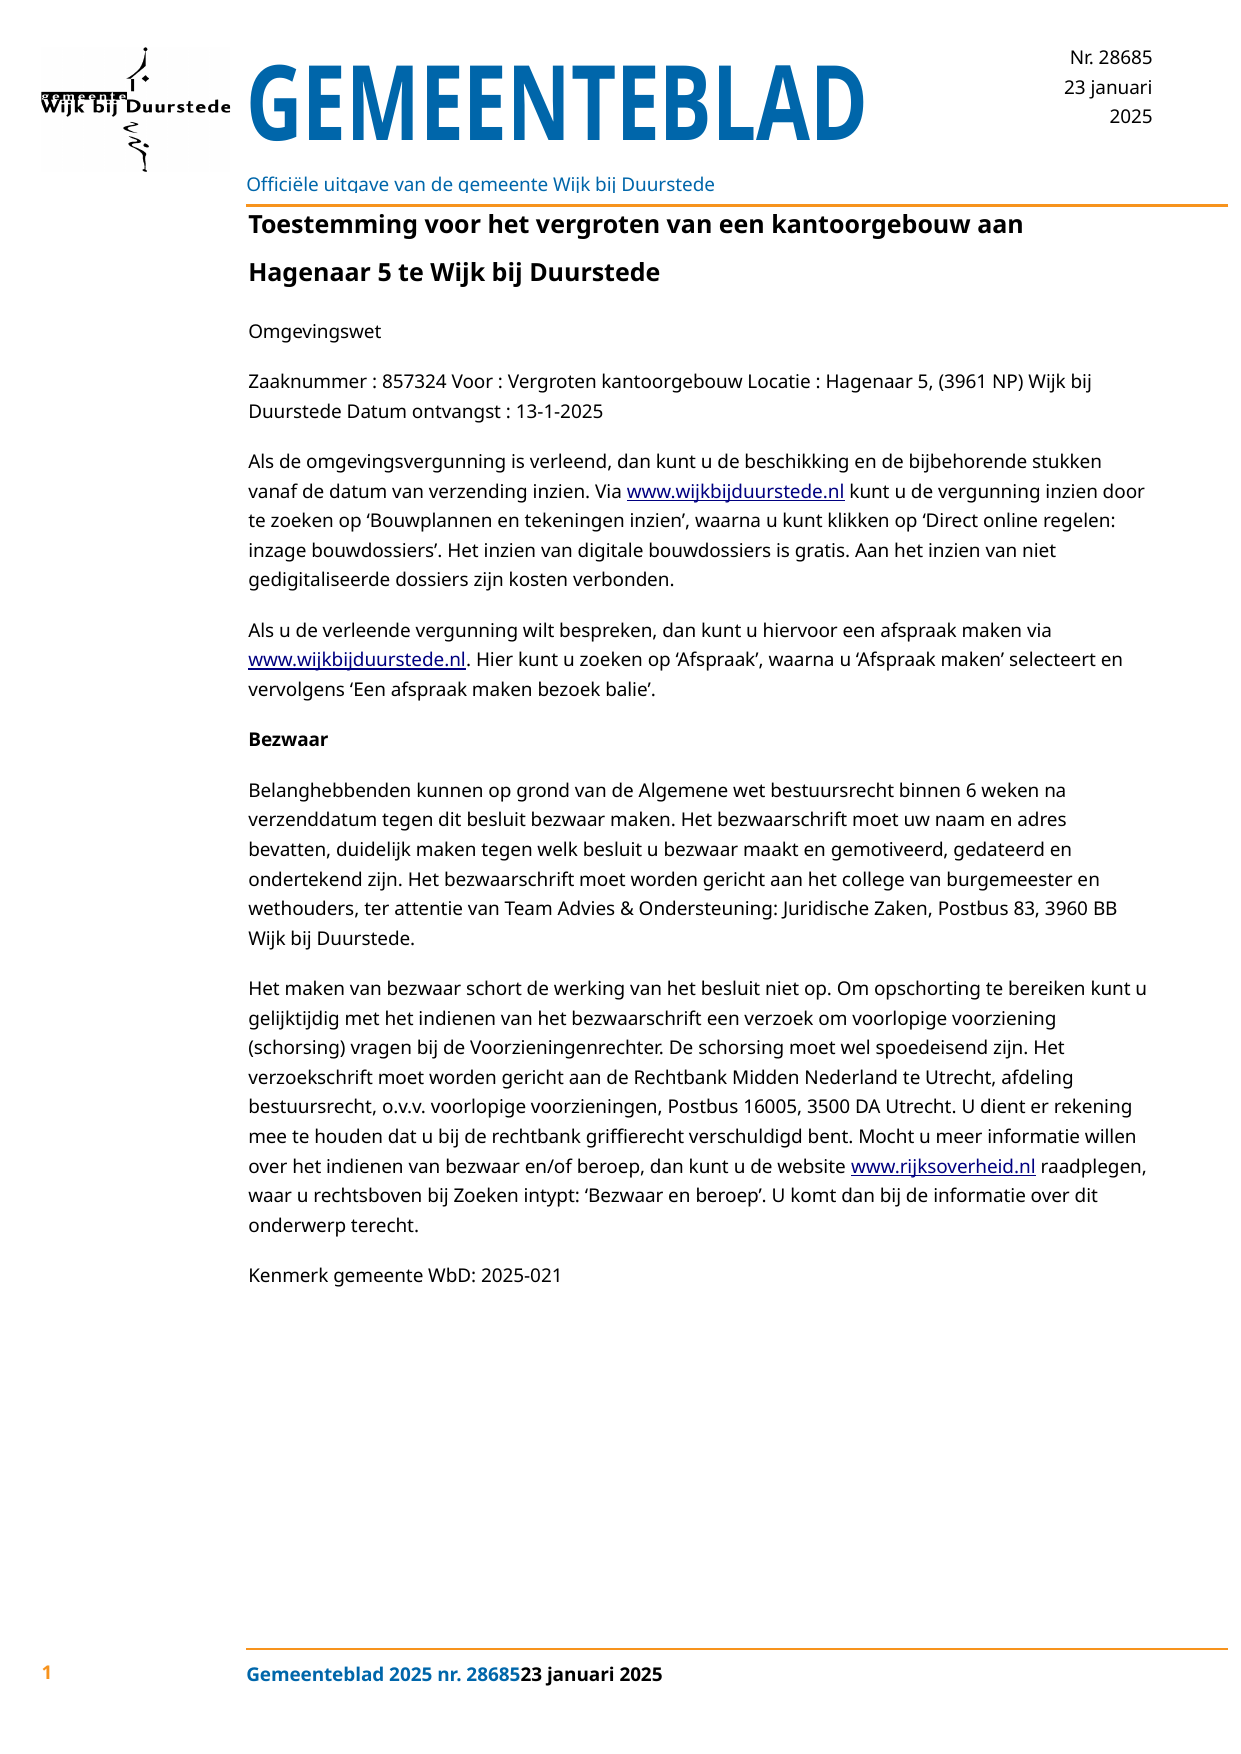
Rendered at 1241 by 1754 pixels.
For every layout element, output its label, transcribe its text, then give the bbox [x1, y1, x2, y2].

text Als de omgevingsvergunning is verleend, dan kunt u de beschikking en de bijbehorende stukken vanaf de datum van verzending inzien. Via www.wijkbijduurstede.nl kunt u de vergunning inzien door te zoeken op ‘Bouwplannen en tekeningen inzien’, waarna u kunt klikken op ‘Direct online regelen: inzage bouwdossiers’. Het inzien van digitale bouwdossiers is gratis. Aan het inzien van niet gedigitaliseerde dossiers zijn kosten verbonden. [248, 448, 1152, 592]
text Omgevingswet [248, 318, 1152, 344]
text Kenmerk gemeente WbD: 2025-021 [248, 1262, 1152, 1288]
text Toestemming voor het vergroten van een kantoorgebouw aan Hagenaar 5 te Wijk bij Duurstede [248, 207, 1152, 288]
text Belanghebbenden kunnen op grond van de Algemene wet bestuursrecht binnen 6 weken na verzenddatum tegen dit besluit bezwaar maken. Het bezwaarschrift moet uw naam en adres bevatten, duidelijk maken tegen welk besluit u bezwaar maakt en gemotiveerd, gedateerd en ondertekend zijn. Het bezwaarschrift moet worden gericht aan het college van burgemeester en wethouders, ter attentie van Team Advies & Ondersteuning: Juridische Zaken, Postbus 83, 3960 BB Wijk bij Duurstede. [248, 777, 1152, 951]
text Als u de verleende vergunning wilt bespreken, dan kunt u hiervoor een afspraak maken via www.wijkbijduurstede.nl. Hier kunt u zoeken op ‘Afspraak’, waarna u ‘Afspraak maken’ selecteert en vervolgens ‘Een afspraak maken bezoek balie’. [248, 617, 1152, 702]
text Bezwaar [248, 727, 1152, 752]
picture [41, 47, 231, 172]
text Zaaknummer : 857324 Voor : Vergroten kantoorgebouw Locatie : Hagenaar 5, (3961 NP) Wijk bij Duurstede Datum ontvangst : 13-1-2025 [248, 368, 1152, 424]
text Het maken van bezwaar schort de werking van het besluit niet op. Om opschorting te bereiken kunt u gelijktijdig met het indienen van het bezwaarschrift een verzoek om voorlopige voorziening (schorsing) vragen bij de Voorzieningenrechter. De schorsing moet wel spoedeisend zijn. Het verzoekschrift moet worden gericht aan de Rechtbank Midden Nederland te Utrecht, afdeling bestuursrecht, o.v.v. voorlopige voorzieningen, Postbus 16005, 3500 DA Utrecht. U dient er rekening mee te houden dat u bij de rechtbank griffierecht verschuldigd bent. Mocht u meer informatie willen over het indienen van bezwaar en/of beroep, dan kunt u de website www.rijksoverheid.nl raadplegen, waar u rechtsboven bij Zoeken intypt: ‘Bezwaar en beroep’. U komt dan bij de informatie over dit onderwerp terecht. [248, 975, 1152, 1238]
